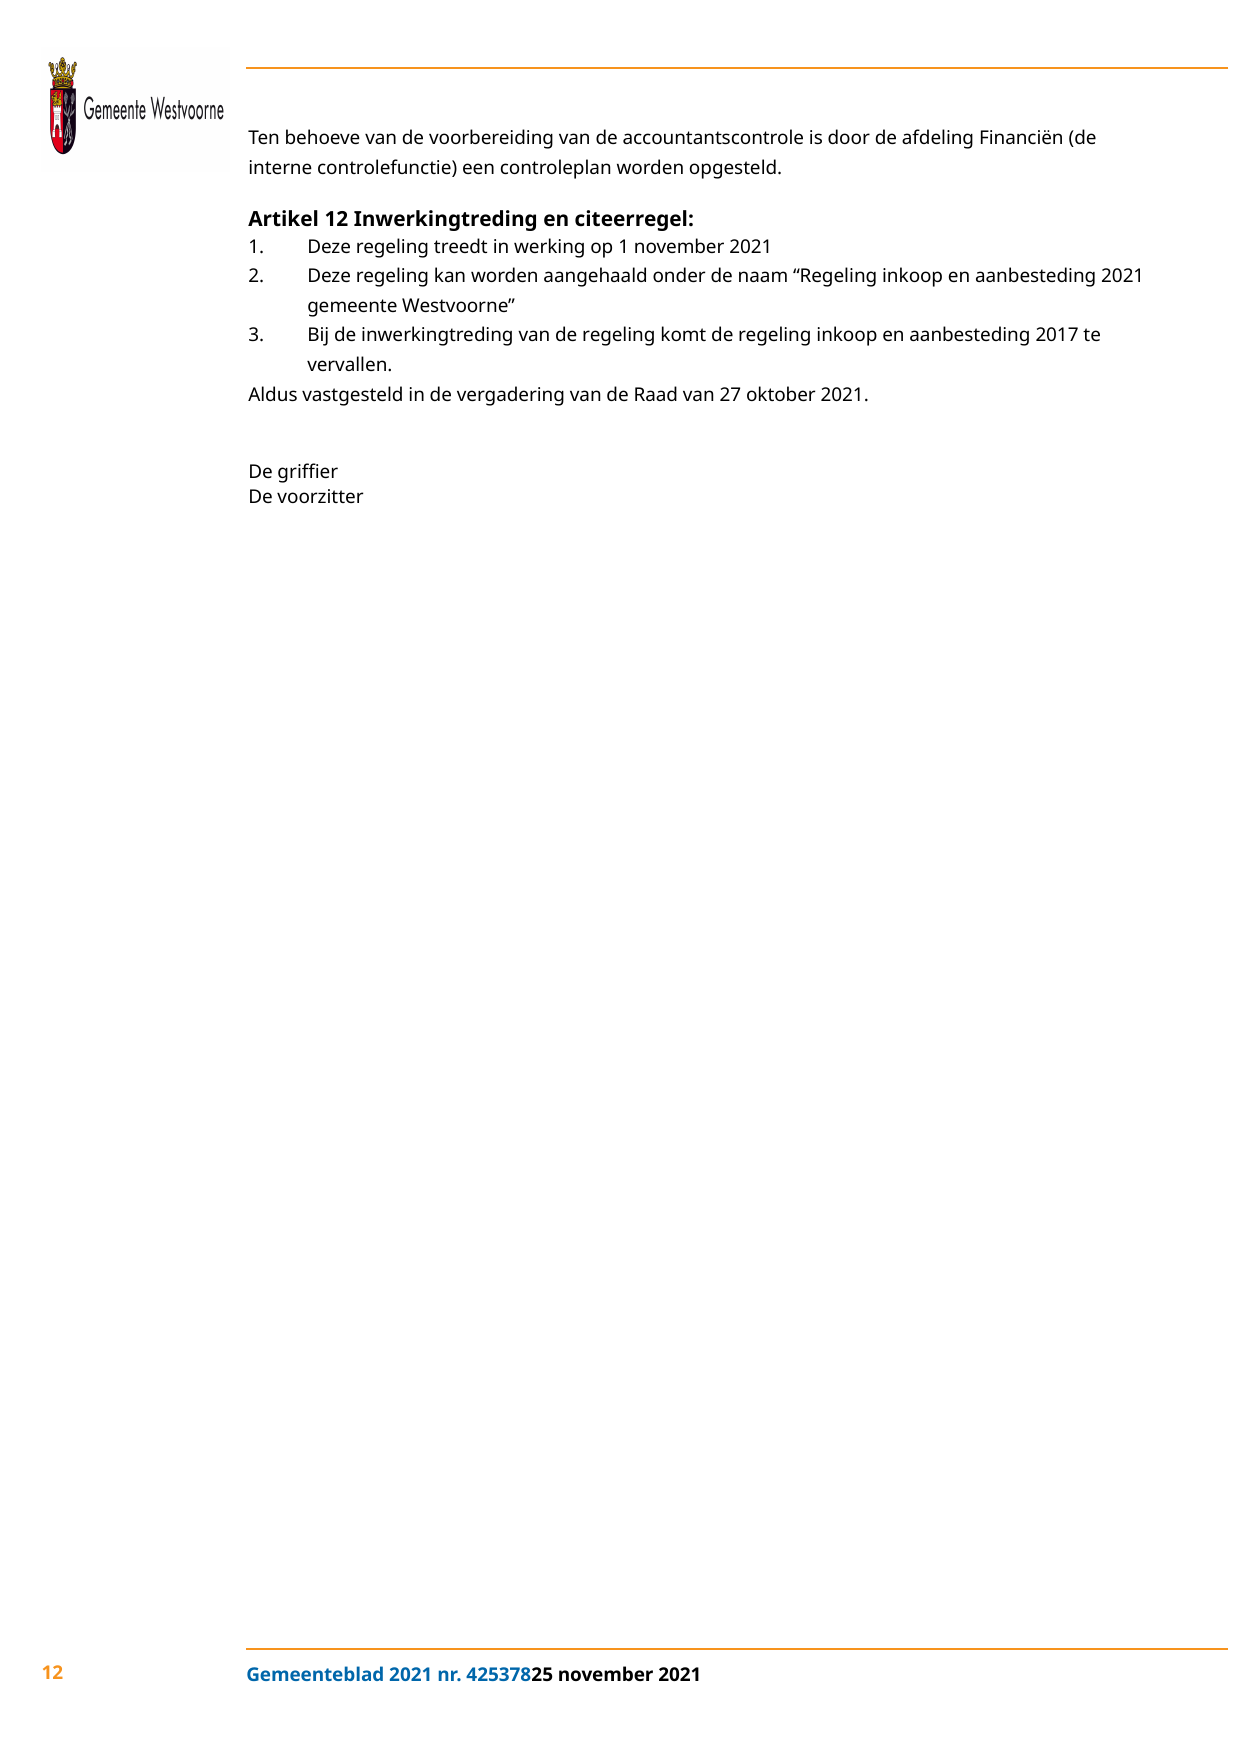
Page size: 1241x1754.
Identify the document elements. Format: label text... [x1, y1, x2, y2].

text Aldus vastgesteld in de vergadering van de Raad van 27 oktober 2021. [248, 381, 1152, 406]
text Artikel 12 Inwerkingtreding en citeerregel: [248, 204, 1152, 233]
text De griffier [248, 458, 1152, 484]
picture [41, 47, 231, 172]
text De voorzitter [248, 484, 1152, 509]
text Ten behoeve van de voorbereiding van de accountantscontrole is door de afdeling Financiën (de interne controlefunctie) een controleplan worden opgesteld. [248, 124, 1152, 180]
list Deze regeling kan worden aangehaald onder de naam “Regeling inkoop en aanbesteding 2021 gemeente Westvoorne” [248, 262, 1152, 318]
list Deze regeling treedt in werking op 1 november 2021 [248, 233, 1152, 258]
list Bij de inwerkingtreding van de regeling komt de regeling inkoop en aanbesteding 2017 te vervallen. [248, 322, 1152, 377]
